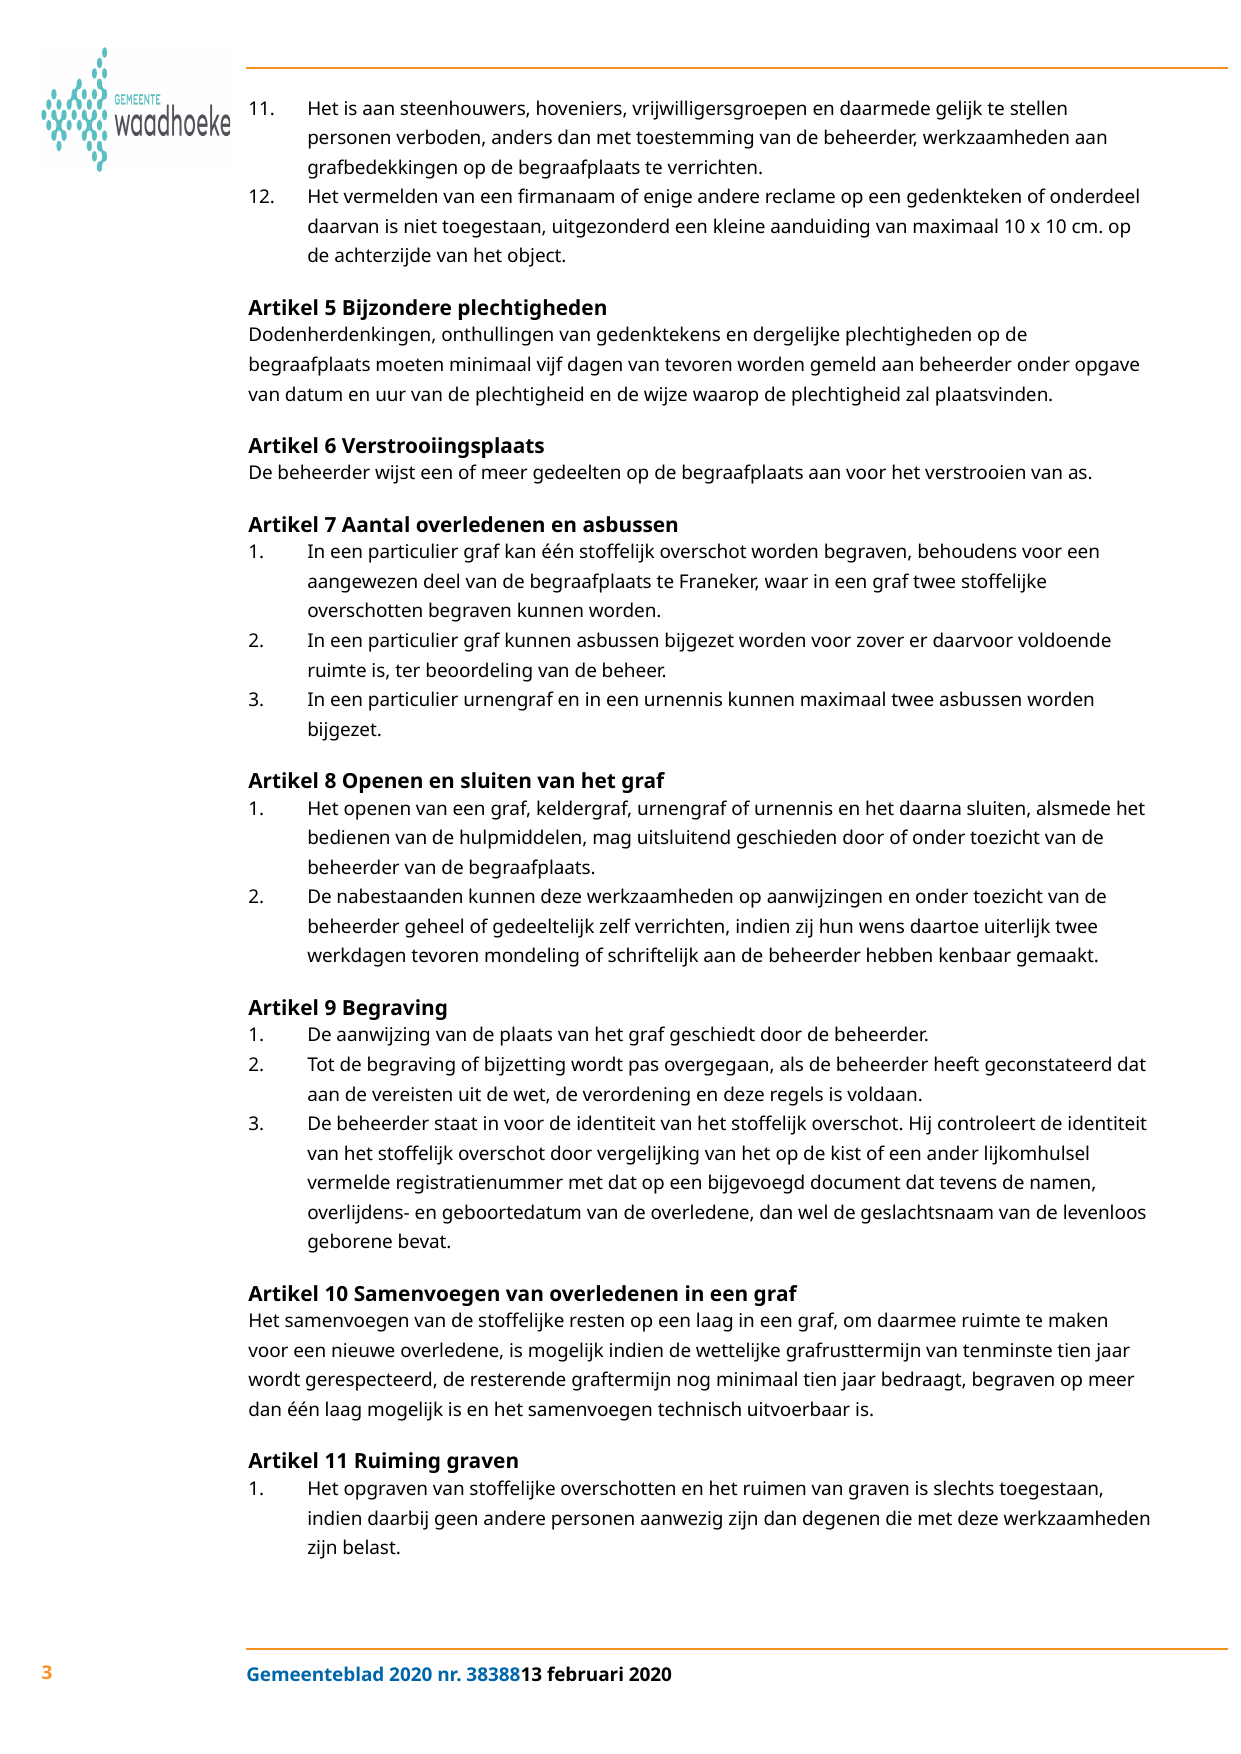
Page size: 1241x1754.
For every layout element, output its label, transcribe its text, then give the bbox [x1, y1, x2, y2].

list Tot de begraving of bijzetting wordt pas overgegaan, als de beheerder heeft geconstateerd dat aan de vereisten uit de wet, de verordening en deze regels is voldaan. [248, 1051, 1152, 1106]
text Artikel 5 Bijzondere plechtigheden [248, 293, 1152, 322]
text Artikel 11 Ruiming graven [248, 1447, 1152, 1475]
text Het samenvoegen van de stoffelijke resten op een laag in een graf, om daarmee ruimte te maken voor een nieuwe overledene, is mogelijk indien de wettelijke grafrusttermijn van tenminste tien jaar wordt gerespecteerd, de resterende graftermijn nog minimaal tien jaar bedraagt, begraven op meer dan één laag mogelijk is en het samenvoegen technisch uitvoerbaar is. [248, 1307, 1152, 1422]
list In een particulier graf kan één stoffelijk overschot worden begraven, behoudens voor een aangewezen deel van de begraafplaats te Franeker, waar in een graf twee stoffelijke overschotten begraven kunnen worden. [248, 538, 1152, 623]
list Het vermelden van een firmanaam of enige andere reclame op een gedenkteken of onderdeel daarvan is niet toegestaan, uitgezonderd een kleine aanduiding van maximaal 10 x 10 cm. op de achterzijde van het object. [248, 183, 1152, 268]
list Het opgraven van stoffelijke overschotten en het ruimen van graven is slechts toegestaan, indien daarbij geen andere personen aanwezig zijn dan degenen die met deze werkzaamheden zijn belast. [248, 1475, 1152, 1560]
list In een particulier graf kunnen asbussen bijgezet worden voor zover er daarvoor voldoende ruimte is, ter beoordeling van de beheer. [248, 627, 1152, 682]
list Het is aan steenhouwers, hoveniers, vrijwilligersgroepen en daarmede gelijk te stellen personen verboden, anders dan met toestemming van de beheerder, werkzaamheden aan grafbedekkingen op de begraafplaats te verrichten. [248, 95, 1152, 180]
list Het openen van een graf, keldergraf, urnengraf of urnennis en het daarna sluiten, alsmede het bedienen van de hulpmiddelen, mag uitsluitend geschieden door of onder toezicht van de beheerder van de begraafplaats. [248, 795, 1152, 880]
list De aanwijzing van de plaats van het graf geschiedt door de beheerder. [248, 1022, 1152, 1047]
picture [41, 47, 231, 172]
list De nabestaanden kunnen deze werkzaamheden op aanwijzingen en onder toezicht van de beheerder geheel of gedeeltelijk zelf verrichten, indien zij hun wens daartoe uiterlijk twee werkdagen tevoren mondeling of schriftelijk aan de beheerder hebben kenbaar gemaakt. [248, 883, 1152, 968]
text Artikel 6 Verstrooiingsplaats [248, 431, 1152, 459]
text Dodenherdenkingen, onthullingen van gedenktekens en dergelijke plechtigheden op de begraafplaats moeten minimaal vijf dagen van tevoren worden gemeld aan beheerder onder opgave van datum en uur van de plechtigheid en de wijze waarop de plechtigheid zal plaatsvinden. [248, 322, 1152, 406]
list De beheerder staat in voor de identiteit van het stoffelijk overschot. Hij controleert de identiteit van het stoffelijk overschot door vergelijking van het op de kist of een ander lijkomhulsel vermelde registratienummer met dat op een bijgevoegd document dat tevens de namen, overlijdens- en geboortedatum van de overledene, dan wel de geslachtsnaam van de levenloos geborene bevat. [248, 1110, 1152, 1254]
text Artikel 9 Begraving [248, 993, 1152, 1022]
text Artikel 8 Openen en sluiten van het graf [248, 766, 1152, 795]
text De beheerder wijst een of meer gedeelten op de begraafplaats aan voor het verstrooien van as. [248, 459, 1152, 485]
list In een particulier urnengraf en in een urnennis kunnen maximaal twee asbussen worden bijgezet. [248, 686, 1152, 742]
text Artikel 7 Aantal overledenen en asbussen [248, 510, 1152, 538]
text Artikel 10 Samenvoegen van overledenen in een graf [248, 1279, 1152, 1307]
